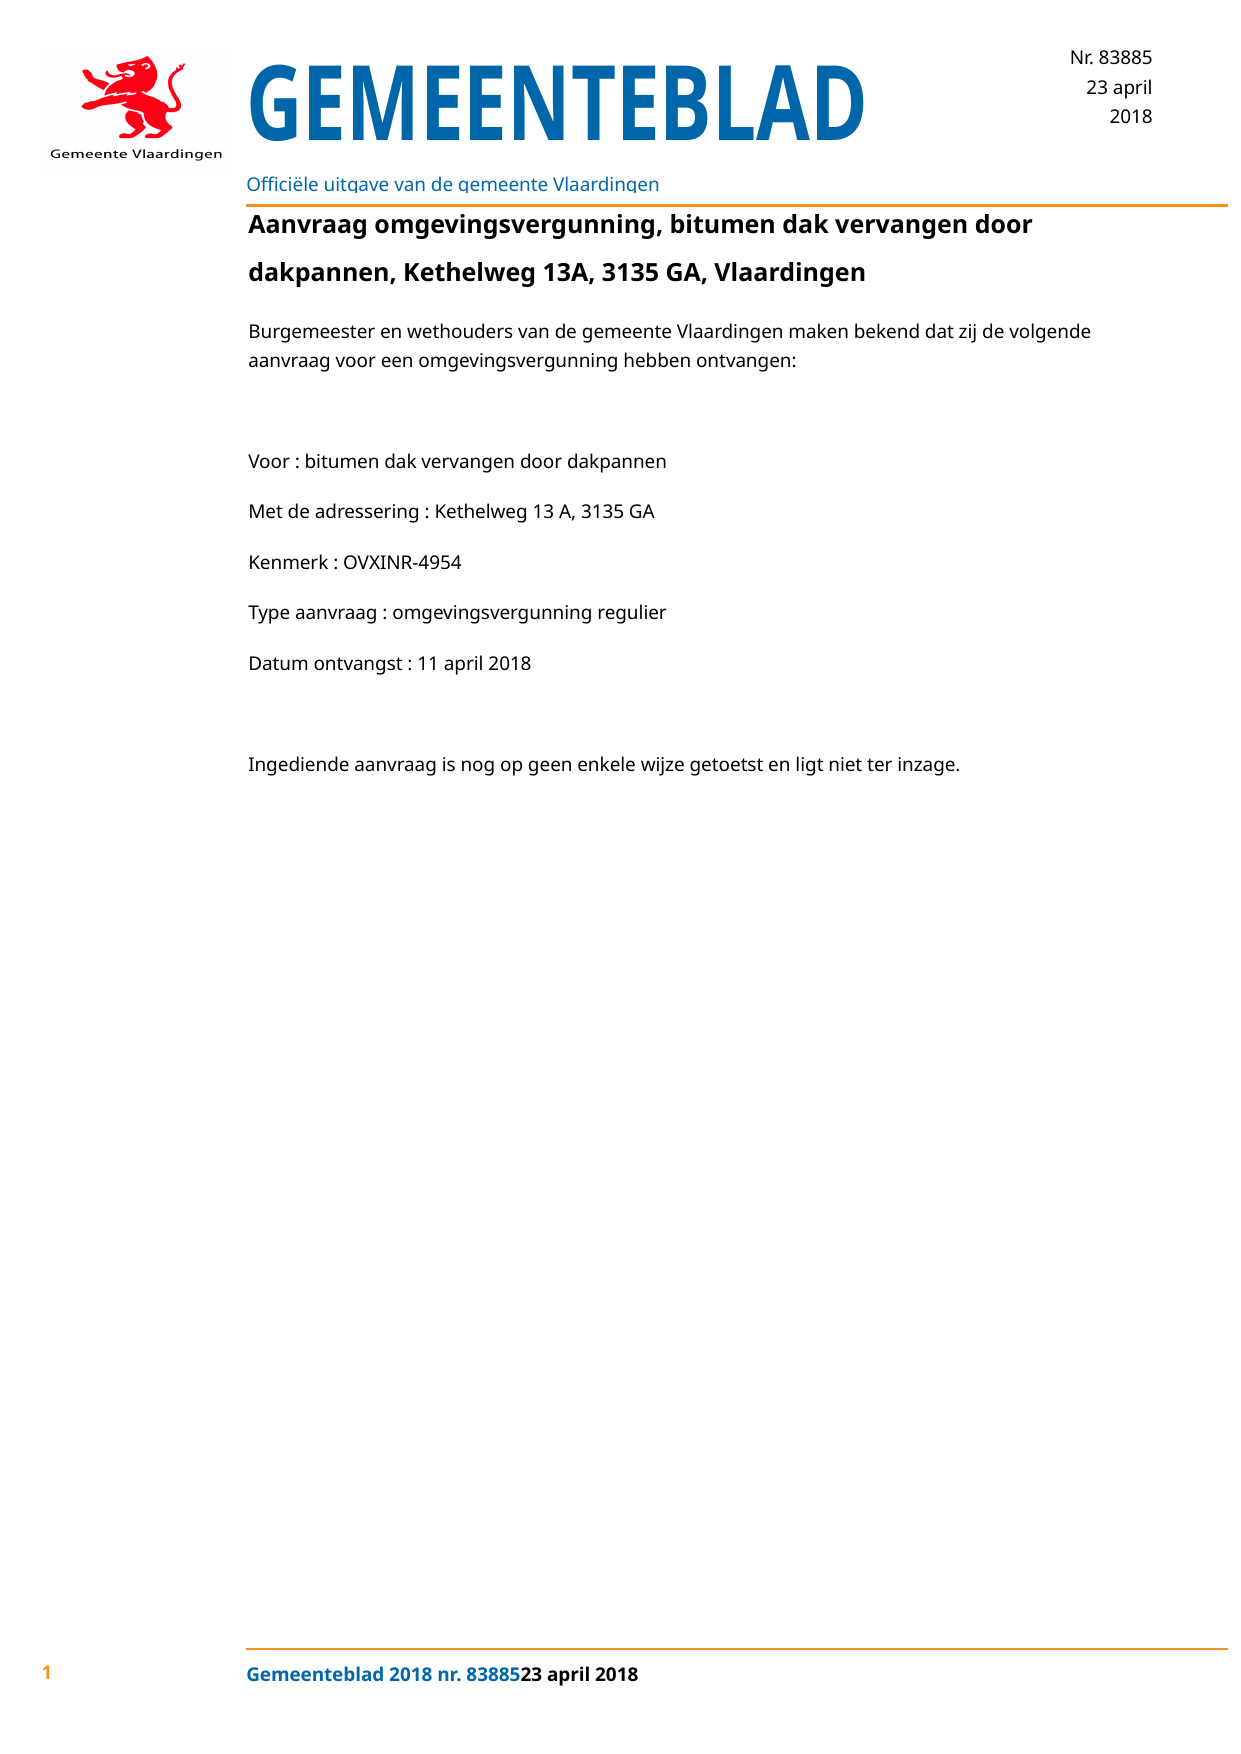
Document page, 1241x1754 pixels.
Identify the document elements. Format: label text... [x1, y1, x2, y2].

picture [41, 47, 231, 172]
text Voor : bitumen dak vervangen door dakpannen [248, 448, 1152, 474]
text Kenmerk : OVXINR-4954 [248, 549, 1152, 575]
text Burgemeester en wethouders van de gemeente Vlaardingen maken bekend dat zij de volgende aanvraag voor een omgevingsvergunning hebben ontvangen: [248, 318, 1152, 373]
text Ingediende aanvraag is nog op geen enkele wijze getoetst en ligt niet ter inzage. [248, 751, 1152, 777]
text Met de adressering : Kethelweg 13 A, 3135 GA [248, 499, 1152, 524]
text Datum ontvangst : 11 april 2018 [248, 650, 1152, 676]
text Type aanvraag : omgevingsvergunning regulier [248, 599, 1152, 625]
text Aanvraag omgevingsvergunning, bitumen dak vervangen door dakpannen, Kethelweg 13A, 3135 GA, Vlaardingen [248, 207, 1152, 288]
